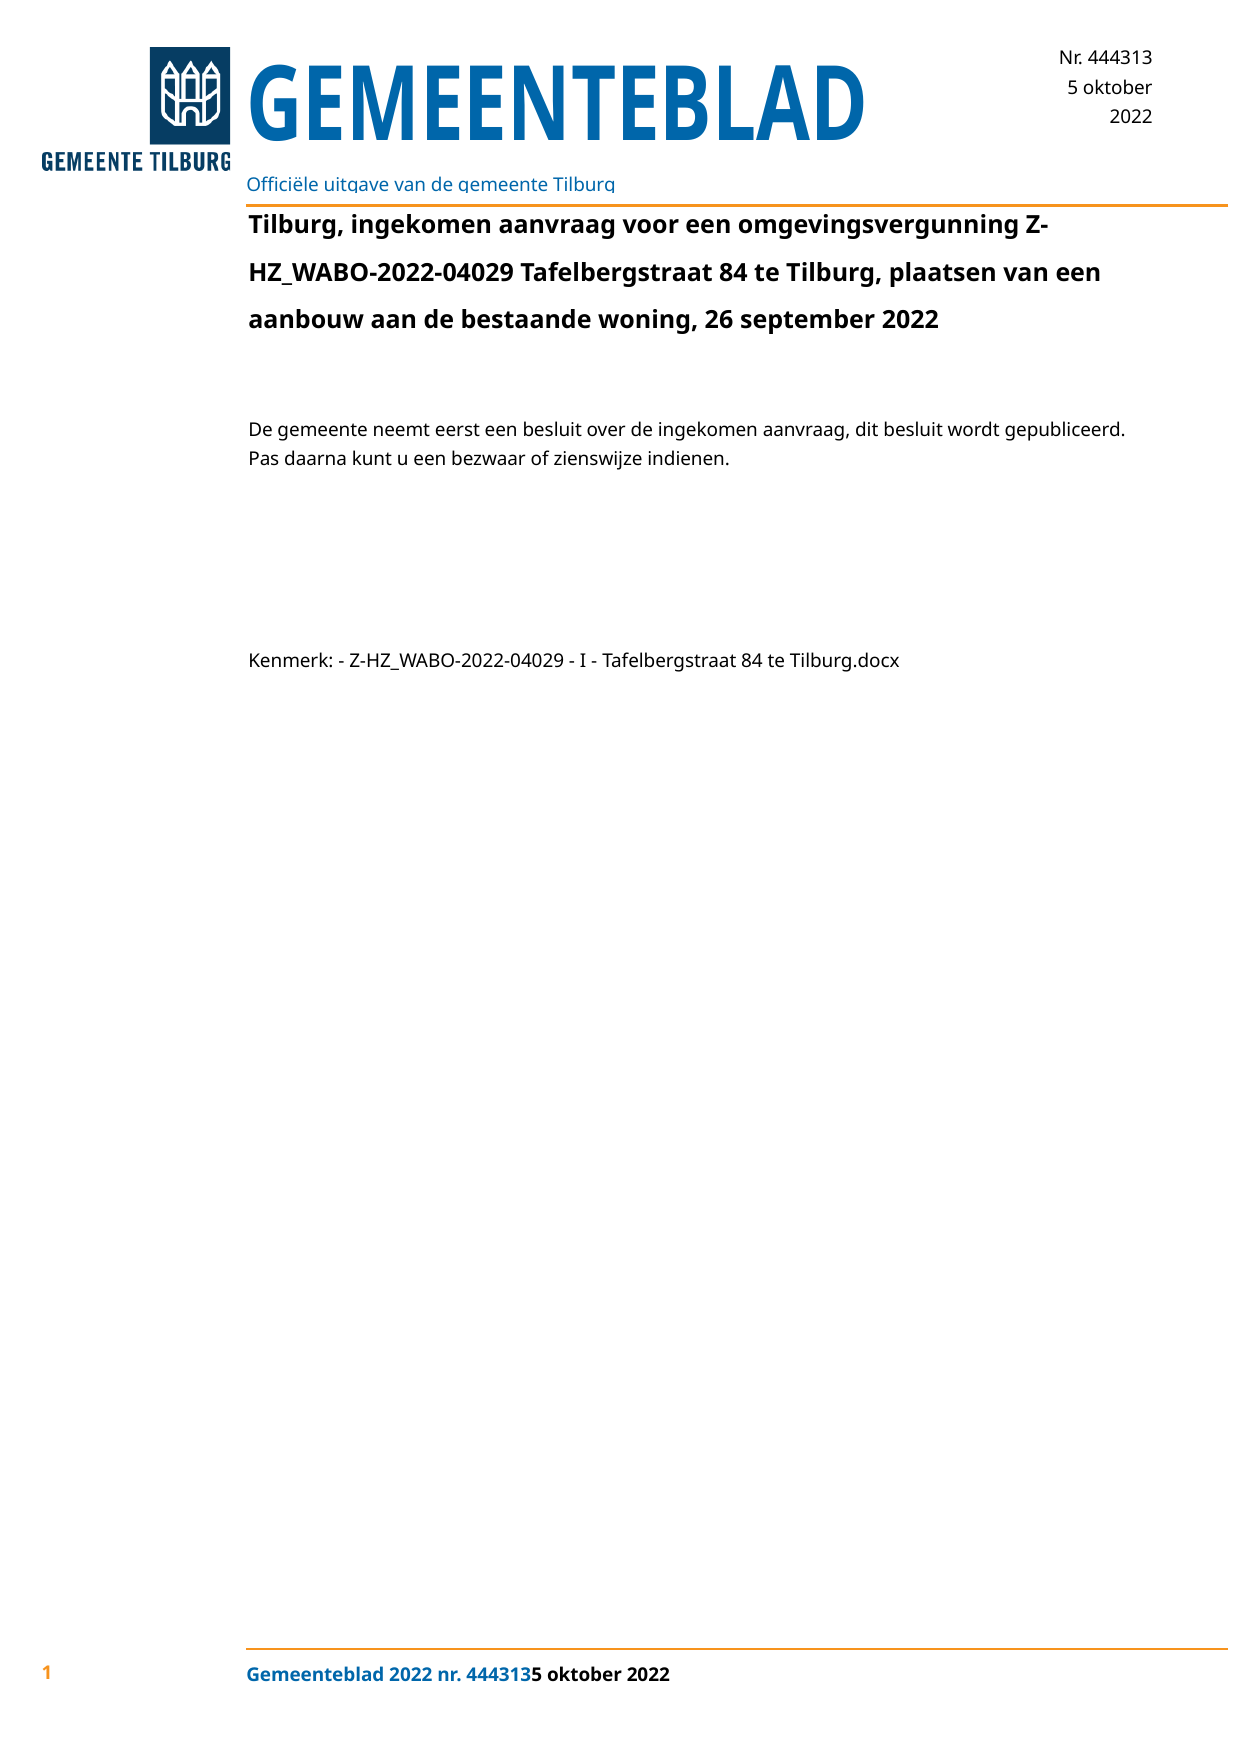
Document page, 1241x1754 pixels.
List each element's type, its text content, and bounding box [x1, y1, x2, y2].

picture [41, 47, 231, 172]
text Kenmerk: - Z-HZ_WABO-2022-04029 - I - Tafelbergstraat 84 te Tilburg.docx [248, 647, 1152, 673]
text De gemeente neemt eerst een besluit over de ingekomen aanvraag, dit besluit wordt gepubliceerd. Pas daarna kunt u een bezwaar of zienswijze indienen. [248, 416, 1152, 471]
text Tilburg, ingekomen aanvraag voor een omgevingsvergunning Z-HZ_WABO-2022-04029 Tafelbergstraat 84 te Tilburg, plaatsen van een aanbouw aan de bestaande woning, 26 september 2022 [248, 207, 1152, 336]
